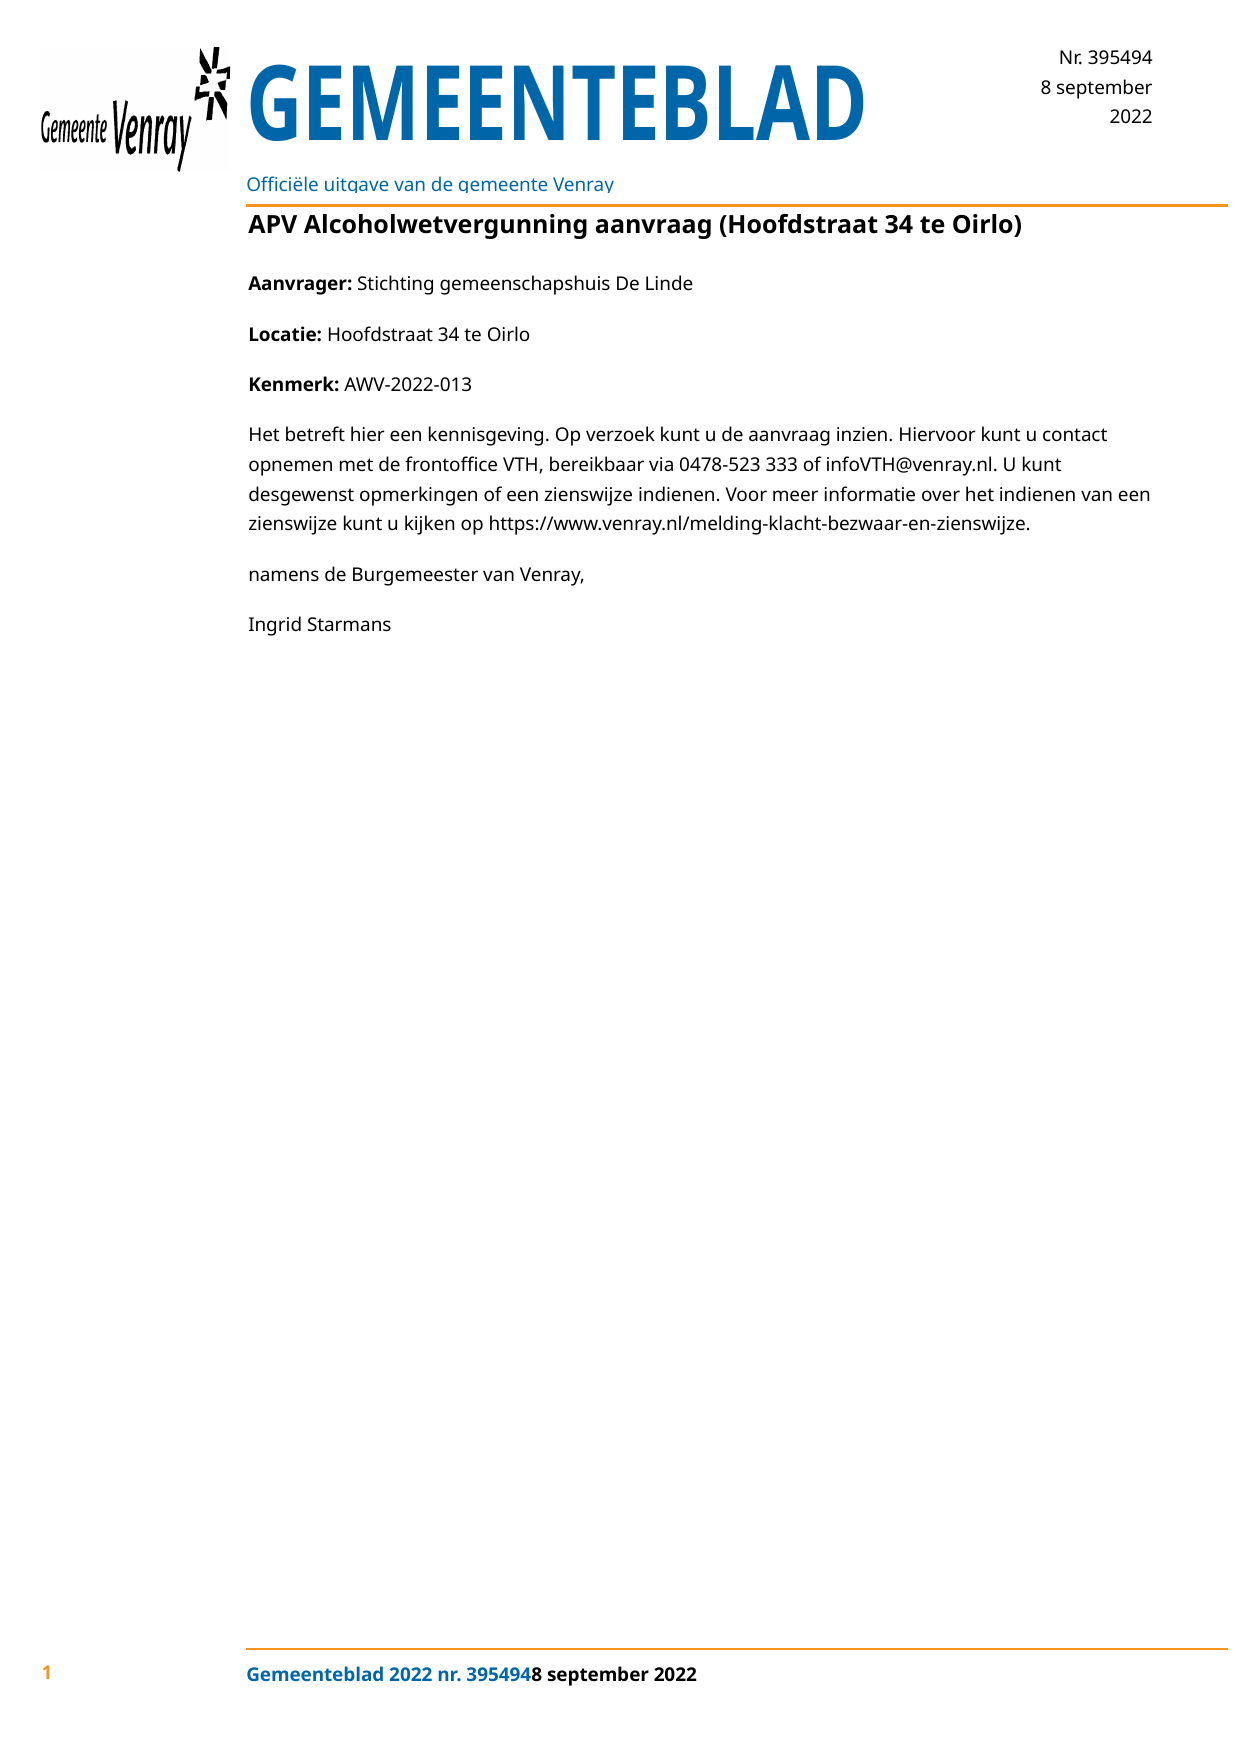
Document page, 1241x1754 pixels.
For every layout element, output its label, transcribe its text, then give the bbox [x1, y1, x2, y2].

text Locatie: Hoofdstraat 34 te Oirlo [248, 321, 1152, 346]
text Aanvrager: Stichting gemeenschapshuis De Linde [248, 270, 1152, 296]
picture [41, 47, 231, 172]
text namens de Burgemeester van Venray, [248, 561, 1152, 586]
text Het betreft hier een kennisgeving. Op verzoek kunt u de aanvraag inzien. Hiervoor kunt u contact opnemen met de frontoffice VTH, bereikbaar via 0478-523 333 of infoVTH@venray.nl. U kunt desgewenst opmerkingen of een zienswijze indienen. Voor meer informatie over het indienen van een zienswijze kunt u kijken op https://www.venray.nl/melding-klacht-bezwaar-en-zienswijze. [248, 422, 1152, 536]
text APV Alcoholwetvergunning aanvraag (Hoofdstraat 34 te Oirlo) [248, 207, 1152, 241]
text Ingrid Starmans [248, 611, 1152, 637]
text Kenmerk: AWV-2022-013 [248, 371, 1152, 397]
